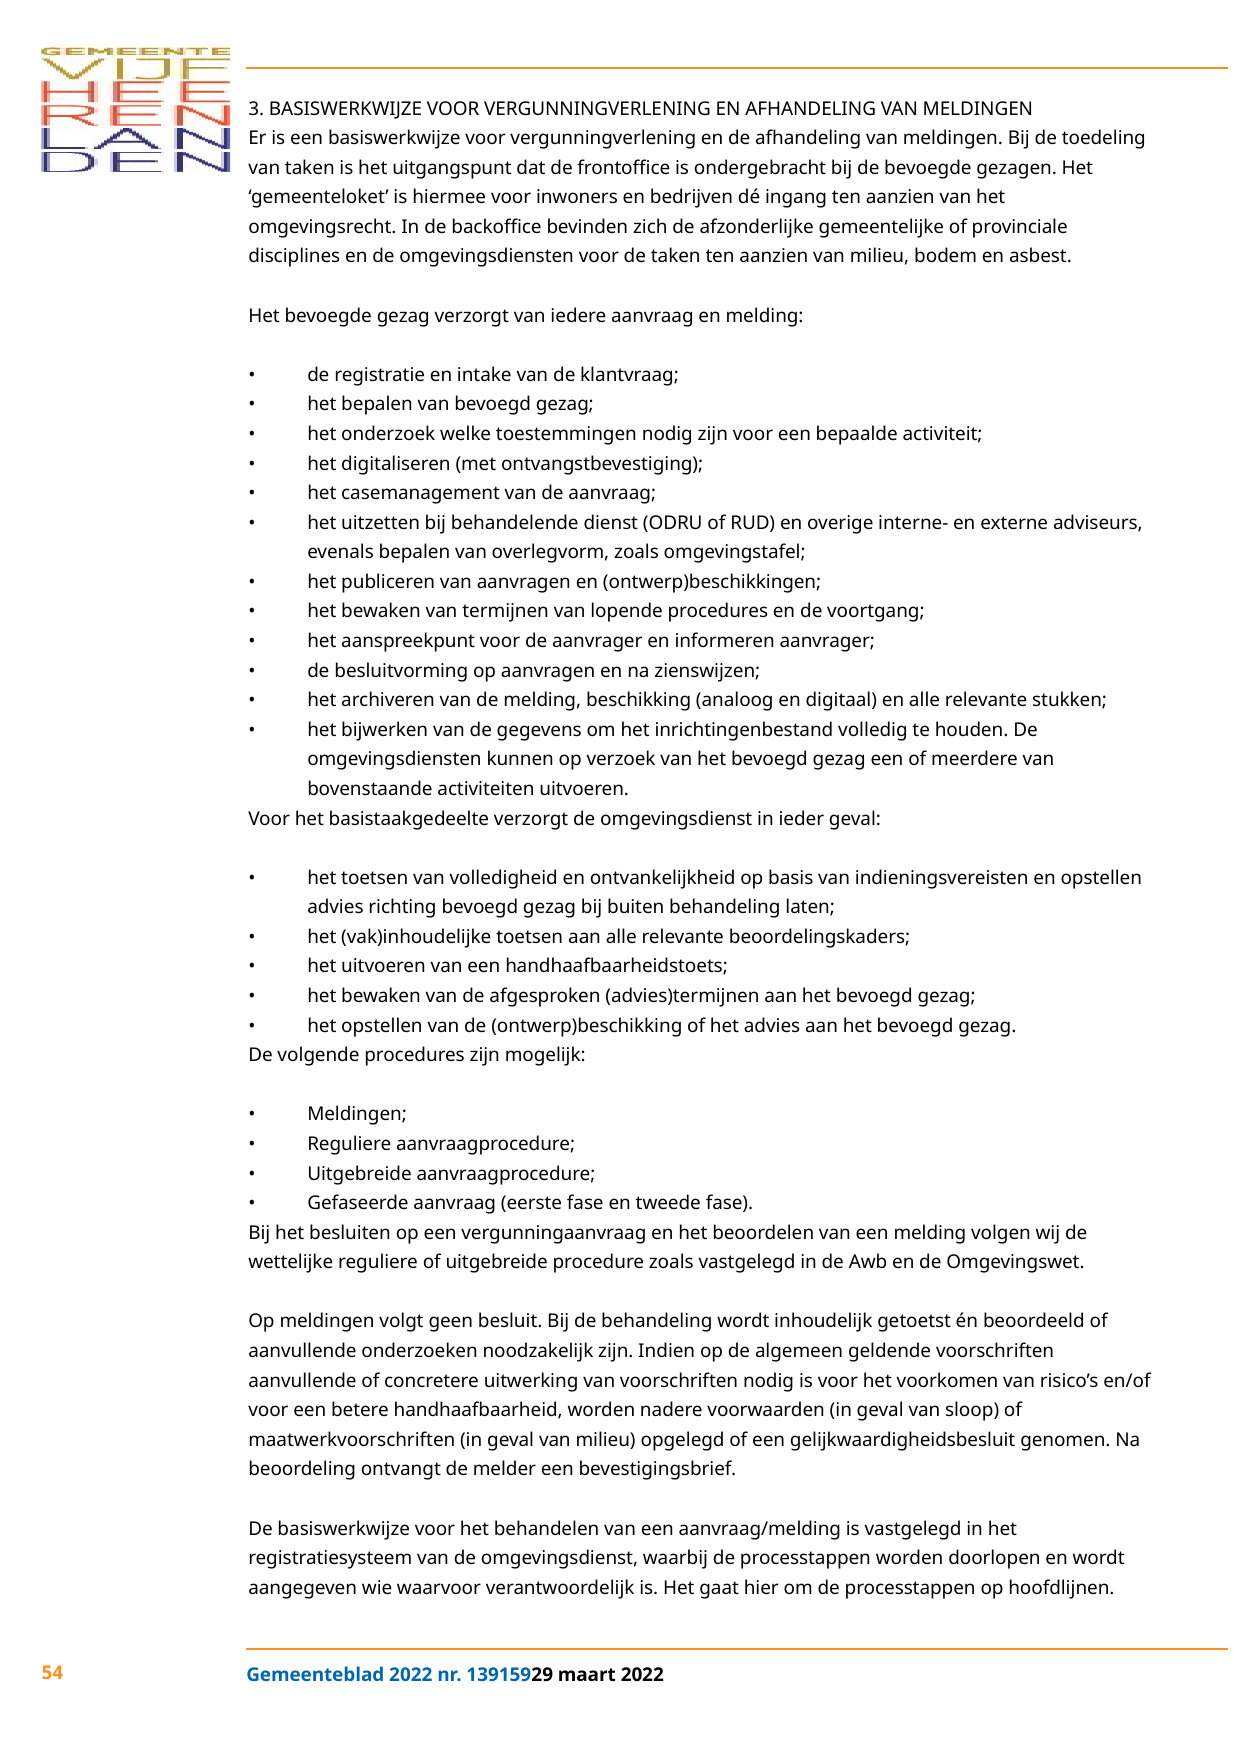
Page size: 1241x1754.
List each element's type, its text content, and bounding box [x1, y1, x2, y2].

list het toetsen van volledigheid en ontvankelijkheid op basis van indieningsvereisten en opstellen advies richting bevoegd gezag bij buiten behandeling laten; [248, 864, 1152, 919]
text De basiswerkwijze voor het behandelen van een aanvraag/melding is vastgelegd in het registratiesysteem van de omgevingsdienst, waarbij de processtappen worden doorlopen en wordt aangegeven wie waarvoor verantwoordelijk is. Het gaat hier om de processtappen op hoofdlijnen. [248, 1515, 1152, 1600]
list het bijwerken van de gegevens om het inrichtingenbestand volledig te houden. De omgevingsdiensten kunnen op verzoek van het bevoegd gezag een of meerdere van bovenstaande activiteiten uitvoeren. [248, 716, 1152, 801]
text 3. BASISWERKWIJZE VOOR VERGUNNINGVERLENING EN AFHANDELING VAN MELDINGEN [248, 95, 1152, 121]
text Op meldingen volgt geen besluit. Bij de behandeling wordt inhoudelijk getoetst én beoordeeld of aanvullende onderzoeken noodzakelijk zijn. Indien op de algemeen geldende voorschriften aanvullende of concretere uitwerking van voorschriften nodig is voor het voorkomen van risico’s en/of voor een betere handhaafbaarheid, worden nadere voorwaarden (in geval van sloop) of maatwerkvoorschriften (in geval van milieu) opgelegd of een gelijkwaardigheidsbesluit genomen. Na beoordeling ontvangt de melder een bevestigingsbrief. [248, 1308, 1152, 1481]
list het opstellen van de (ontwerp)beschikking of het advies aan het bevoegd gezag. [248, 1012, 1152, 1038]
list het bewaken van de afgesproken (advies)termijnen aan het bevoegd gezag; [248, 982, 1152, 1008]
list het publiceren van aanvragen en (ontwerp)beschikkingen; [248, 568, 1152, 594]
list het archiveren van de melding, beschikking (analoog en digitaal) en alle relevante stukken; [248, 686, 1152, 712]
list de registratie en intake van de klantvraag; [248, 361, 1152, 387]
text Er is een basiswerkwijze voor vergunningverlening en de afhandeling van meldingen. Bij de toedeling van taken is het uitgangspunt dat de frontoffice is ondergebracht bij de bevoegde gezagen. Het ‘gemeenteloket’ is hiermee voor inwoners en bedrijven dé ingang ten aanzien van het omgevingsrecht. In de backoffice bevinden zich de afzonderlijke gemeentelijke of provinciale disciplines en de omgevingsdiensten voor de taken ten aanzien van milieu, bodem en asbest. [248, 124, 1152, 268]
list het casemanagement van de aanvraag; [248, 479, 1152, 505]
list het bepalen van bevoegd gezag; [248, 391, 1152, 416]
list het digitaliseren (met ontvangstbevestiging); [248, 450, 1152, 476]
text Het bevoegde gezag verzorgt van iedere aanvraag en melding: [248, 302, 1152, 328]
list het (vak)inhoudelijke toetsen aan alle relevante beoordelingskaders; [248, 923, 1152, 949]
text De volgende procedures zijn mogelijk: [248, 1041, 1152, 1067]
list het aanspreekpunt voor de aanvrager en informeren aanvrager; [248, 627, 1152, 653]
list het bewaken van termijnen van lopende procedures en de voortgang; [248, 598, 1152, 623]
list het uitvoeren van een handhaafbaarheidstoets; [248, 953, 1152, 978]
list Reguliere aanvraagprocedure; [248, 1130, 1152, 1156]
list de besluitvorming op aanvragen en na zienswijzen; [248, 657, 1152, 683]
text Voor het basistaakgedeelte verzorgt de omgevingsdienst in ieder geval: [248, 805, 1152, 831]
picture [41, 47, 231, 172]
text Bij het besluiten op een vergunningaanvraag en het beoordelen van een melding volgen wij de wettelijke reguliere of uitgebreide procedure zoals vastgelegd in de Awb en de Omgevingswet. [248, 1219, 1152, 1274]
list Gefaseerde aanvraag (eerste fase en tweede fase). [248, 1189, 1152, 1215]
list Meldingen; [248, 1101, 1152, 1126]
list het uitzetten bij behandelende dienst (ODRU of RUD) en overige interne- en externe adviseurs, evenals bepalen van overlegvorm, zoals omgevingstafel; [248, 509, 1152, 564]
list Uitgebreide aanvraagprocedure; [248, 1160, 1152, 1186]
list het onderzoek welke toestemmingen nodig zijn voor een bepaalde activiteit; [248, 420, 1152, 446]
